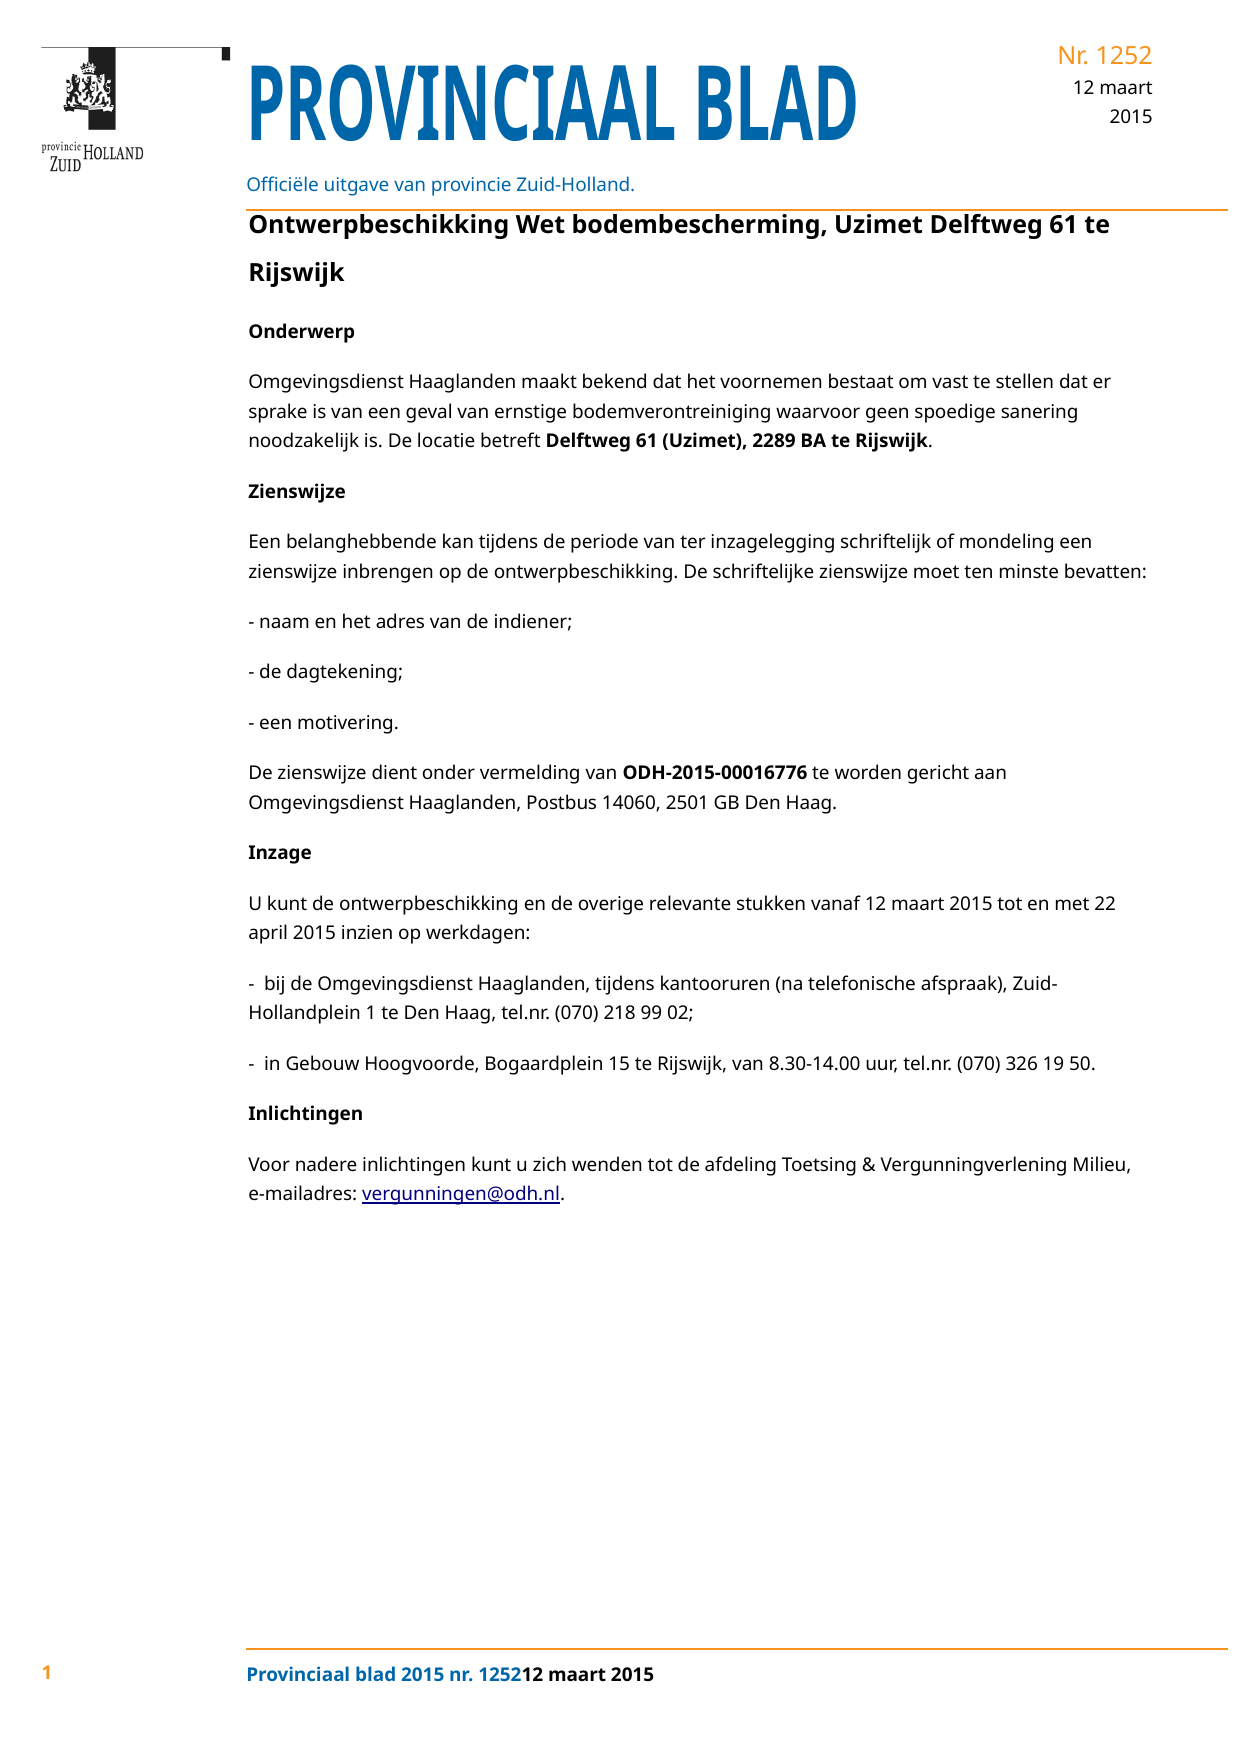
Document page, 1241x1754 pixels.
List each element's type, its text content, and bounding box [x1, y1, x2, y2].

text Voor nadere inlichtingen kunt u zich wenden tot de afdeling Toetsing & Vergunningverlening Milieu, e-mailadres: vergunningen@odh.nl. [248, 1151, 1152, 1206]
text - bij de Omgevingsdienst Haaglanden, tijdens kantooruren (na telefonische afspraak), Zuid-Hollandplein 1 te Den Haag, tel.nr. (070) 218 99 02; [248, 970, 1152, 1025]
text - in Gebouw Hoogvoorde, Bogaardplein 15 te Rijswijk, van 8.30-14.00 uur, tel.nr. (070) 326 19 50. [248, 1050, 1152, 1076]
text Ontwerpbeschikking Wet bodembescherming, Uzimet Delftweg 61 te Rijswijk [248, 211, 1152, 288]
picture [41, 47, 231, 172]
text Inlichtingen [248, 1100, 1152, 1126]
text Een belanghebbende kan tijdens de periode van ter inzagelegging schriftelijk of mondeling een zienswijze inbrengen op de ontwerpbeschikking. De schriftelijke zienswijze moet ten minste bevatten: [248, 528, 1152, 584]
text Zienswijze [248, 478, 1152, 504]
text Onderwerp [248, 318, 1152, 344]
text U kunt de ontwerpbeschikking en de overige relevante stukken vanaf 12 maart 2015 tot en met 22 april 2015 inzien op werkdagen: [248, 890, 1152, 945]
text De zienswijze dient onder vermelding van ODH-2015-00016776 te worden gericht aan Omgevingsdienst Haaglanden, Postbus 14060, 2501 GB Den Haag. [248, 759, 1152, 815]
text Inzage [248, 839, 1152, 865]
text Omgevingsdienst Haaglanden maakt bekend dat het voornemen bestaat om vast te stellen dat er sprake is van een geval van ernstige bodemverontreiniging waarvoor geen spoedige sanering noodzakelijk is. De locatie betreft Delftweg 61 (Uzimet), 2289 BA te Rijswijk. [248, 368, 1152, 453]
text - de dagtekening; [248, 659, 1152, 684]
text - een motivering. [248, 709, 1152, 735]
text - naam en het adres van de indiener; [248, 608, 1152, 634]
